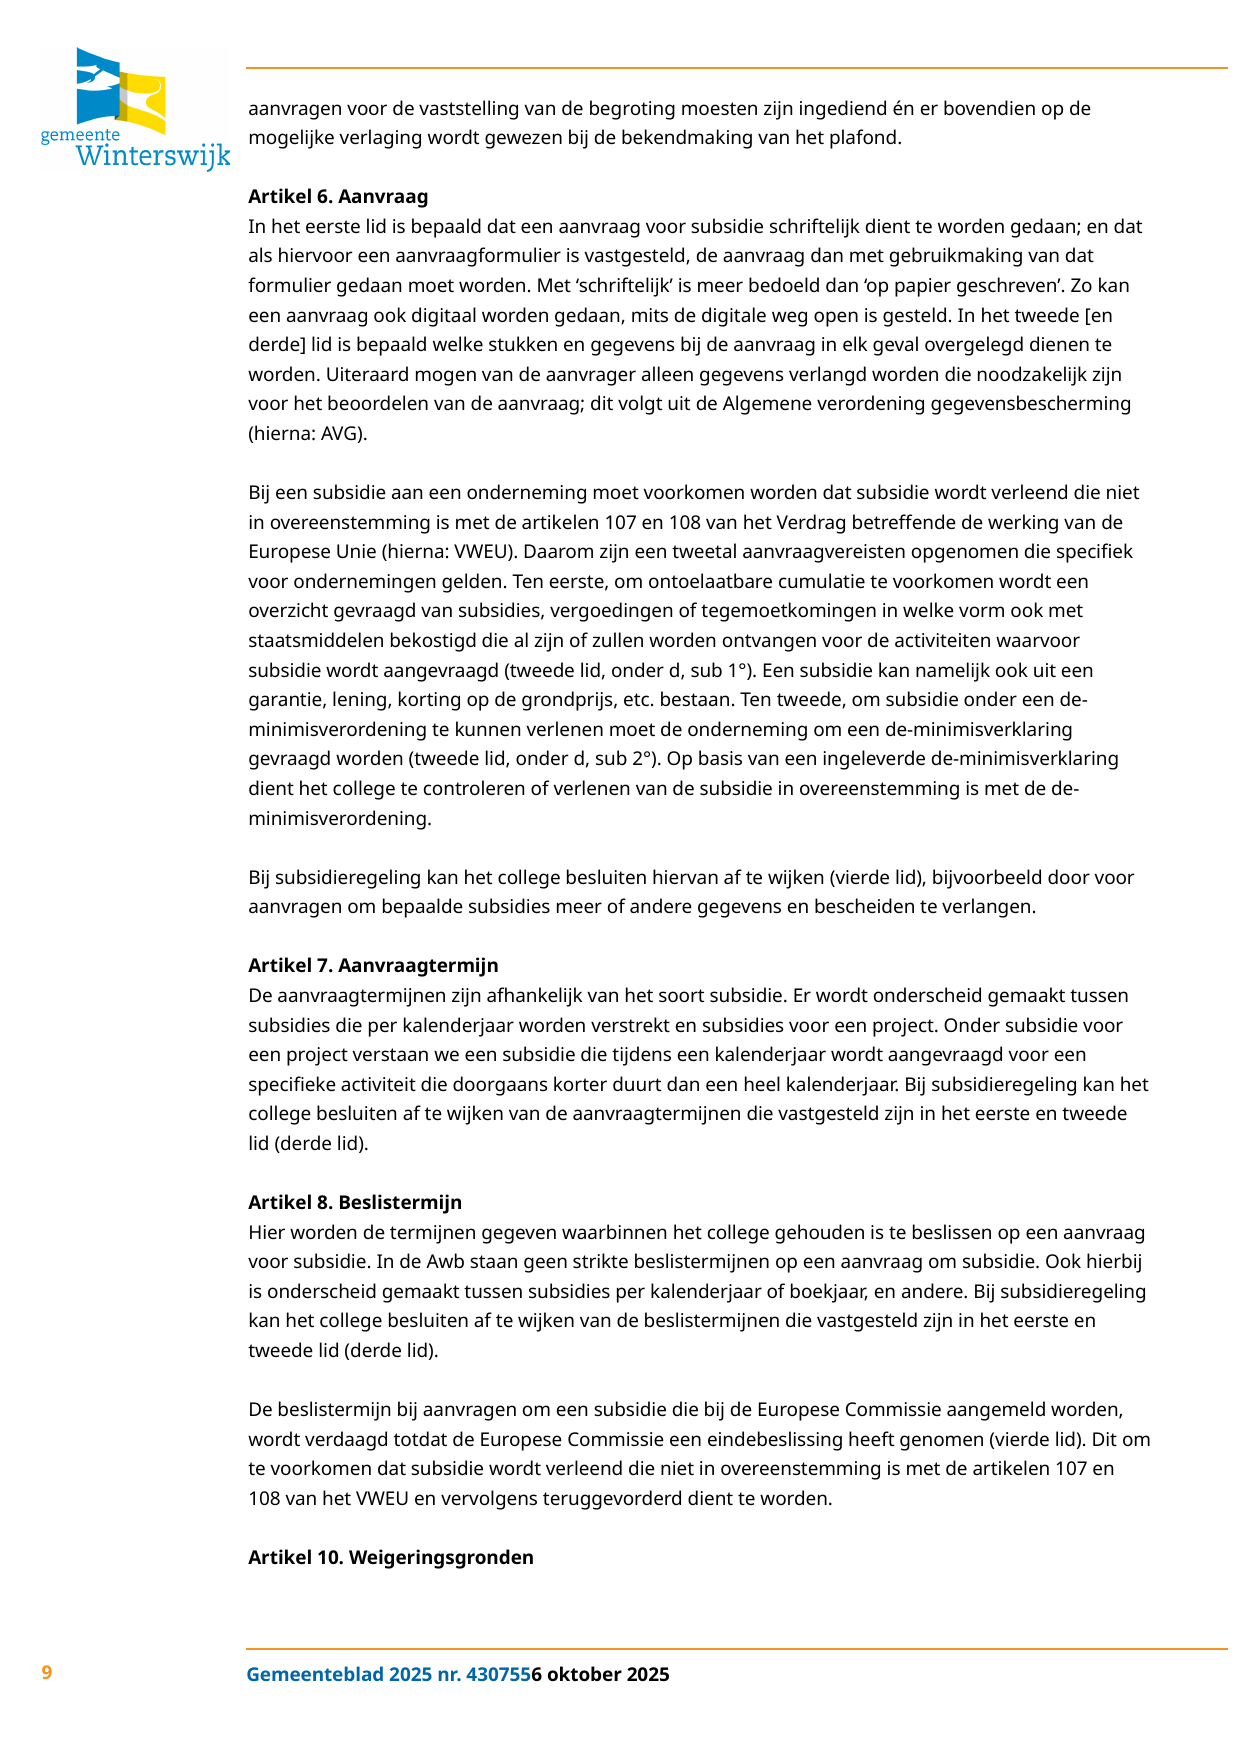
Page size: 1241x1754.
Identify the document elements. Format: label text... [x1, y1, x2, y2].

text Hier worden de termijnen gegeven waarbinnen het college gehouden is te beslissen op een aanvraag voor subsidie. In de Awb staan geen strikte beslistermijnen op een aanvraag om subsidie. Ook hierbij is onderscheid gemaakt tussen subsidies per kalenderjaar of boekjaar, en andere. Bij subsidieregeling kan het college besluiten af te wijken van de beslistermijnen die vastgesteld zijn in het eerste en tweede lid (derde lid). [248, 1219, 1152, 1363]
text Artikel 10. Weigeringsgronden [248, 1544, 1152, 1570]
text Artikel 7. Aanvraagtermijn [248, 953, 1152, 978]
text Bij subsidieregeling kan het college besluiten hiervan af te wijken (vierde lid), bijvoorbeeld door voor aanvragen om bepaalde subsidies meer of andere gegevens en bescheiden te verlangen. [248, 864, 1152, 919]
picture [41, 47, 231, 172]
text De beslistermijn bij aanvragen om een subsidie die bij de Europese Commissie aangemeld worden, wordt verdaagd totdat de Europese Commissie een eindebeslissing heeft genomen (vierde lid). Dit om te voorkomen dat subsidie wordt verleend die niet in overeenstemming is met de artikelen 107 en 108 van het VWEU en vervolgens teruggevorderd dient te worden. [248, 1396, 1152, 1511]
text Artikel 8. Beslistermijn [248, 1189, 1152, 1215]
text Artikel 6. Aanvraag [248, 183, 1152, 209]
text aanvragen voor de vaststelling van de begroting moesten zijn ingediend én er bovendien op de mogelijke verlaging wordt gewezen bij de bekendmaking van het plafond. [248, 95, 1152, 150]
picture [225, 153, 231, 162]
text Bij een subsidie aan een onderneming moet voorkomen worden dat subsidie wordt verleend die niet in overeenstemming is met de artikelen 107 en 108 van het Verdrag betreffende de werking van de Europese Unie (hierna: VWEU). Daarom zijn een tweetal aanvraagvereisten opgenomen die specifiek voor ondernemingen gelden. Ten eerste, om ontoelaatbare cumulatie te voorkomen wordt een overzicht gevraagd van subsidies, vergoedingen of tegemoetkomingen in welke vorm ook met staatsmiddelen bekostigd die al zijn of zullen worden ontvangen voor de activiteiten waarvoor subsidie wordt aangevraagd (tweede lid, onder d, sub 1°). Een subsidie kan namelijk ook uit een garantie, lening, korting op de grondprijs, etc. bestaan. Ten tweede, om subsidie onder een de-minimisverordening te kunnen verlenen moet de onderneming om een de-minimisverklaring gevraagd worden (tweede lid, onder d, sub 2°). Op basis van een ingeleverde de-minimisverklaring dient het college te controleren of verlenen van de subsidie in overeenstemming is met de de-minimisverordening. [248, 479, 1152, 831]
text In het eerste lid is bepaald dat een aanvraag voor subsidie schriftelijk dient te worden gedaan; en dat als hiervoor een aanvraagformulier is vastgesteld, de aanvraag dan met gebruikmaking van dat formulier gedaan moet worden. Met ‘schriftelijk’ is meer bedoeld dan ‘op papier geschreven’. Zo kan een aanvraag ook digitaal worden gedaan, mits de digitale weg open is gesteld. In het tweede [en derde] lid is bepaald welke stukken en gegevens bij de aanvraag in elk geval overgelegd dienen te worden. Uiteraard mogen van de aanvrager alleen gegevens verlangd worden die noodzakelijk zijn voor het beoordelen van de aanvraag; dit volgt uit de Algemene verordening gegevensbescherming (hierna: AVG). [248, 213, 1152, 446]
text De aanvraagtermijnen zijn afhankelijk van het soort subsidie. Er wordt onderscheid gemaakt tussen subsidies die per kalenderjaar worden verstrekt en subsidies voor een project. Onder subsidie voor een project verstaan we een subsidie die tijdens een kalenderjaar wordt aangevraagd voor een specifieke activiteit die doorgaans korter duurt dan een heel kalenderjaar. Bij subsidieregeling kan het college besluiten af te wijken van de aanvraagtermijnen die vastgesteld zijn in het eerste en tweede lid (derde lid). [248, 982, 1152, 1156]
